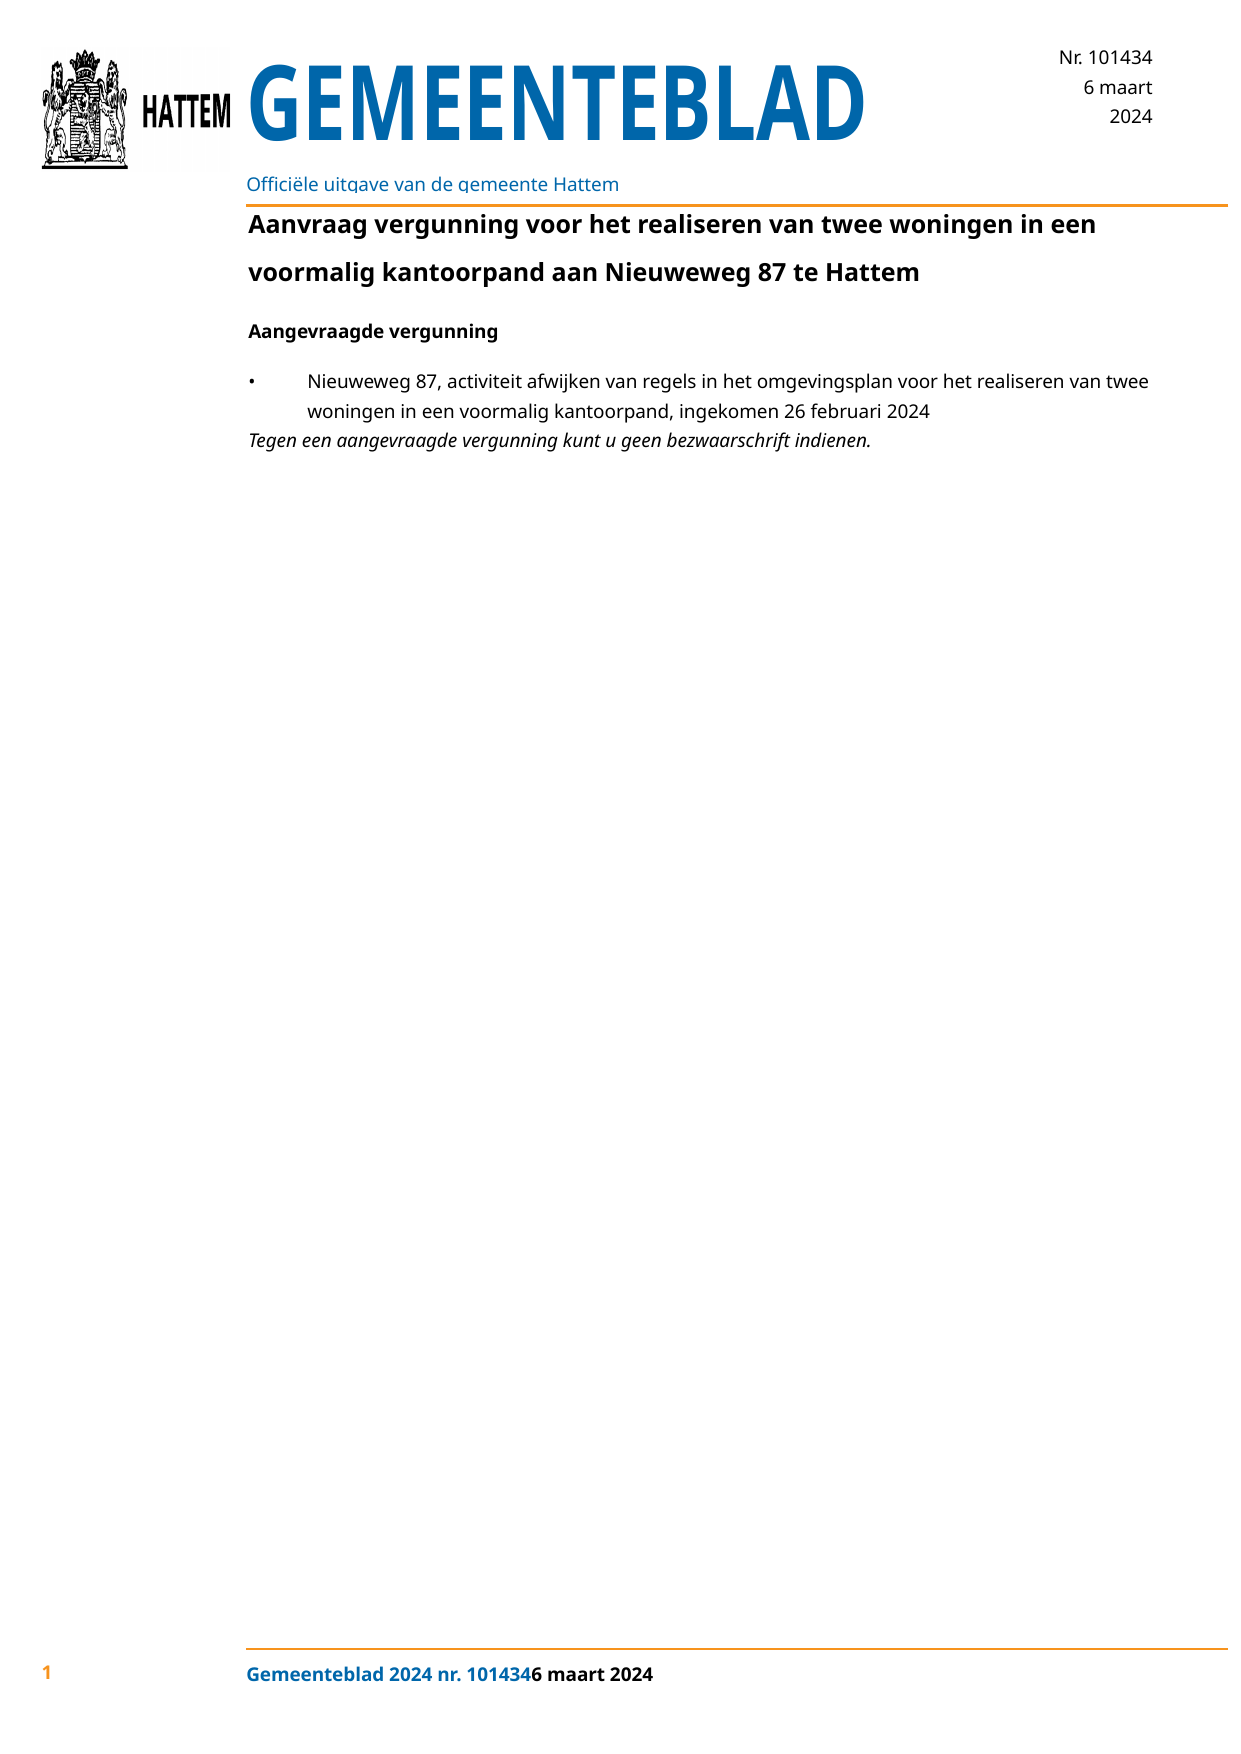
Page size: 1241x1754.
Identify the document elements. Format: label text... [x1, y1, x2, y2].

text Aanvraag vergunning voor het realiseren van twee woningen in een voormalig kantoorpand aan Nieuweweg 87 te Hattem [248, 207, 1152, 288]
list Nieuweweg 87, activiteit afwijken van regels in het omgevingsplan voor het realiseren van twee woningen in een voormalig kantoorpand, ingekomen 26 februari 2024 [248, 368, 1152, 424]
picture [41, 47, 231, 172]
text Tegen een aangevraagde vergunning kunt u geen bezwaarschrift indienen. [248, 427, 1152, 453]
text Aangevraagde vergunning [248, 318, 1152, 344]
